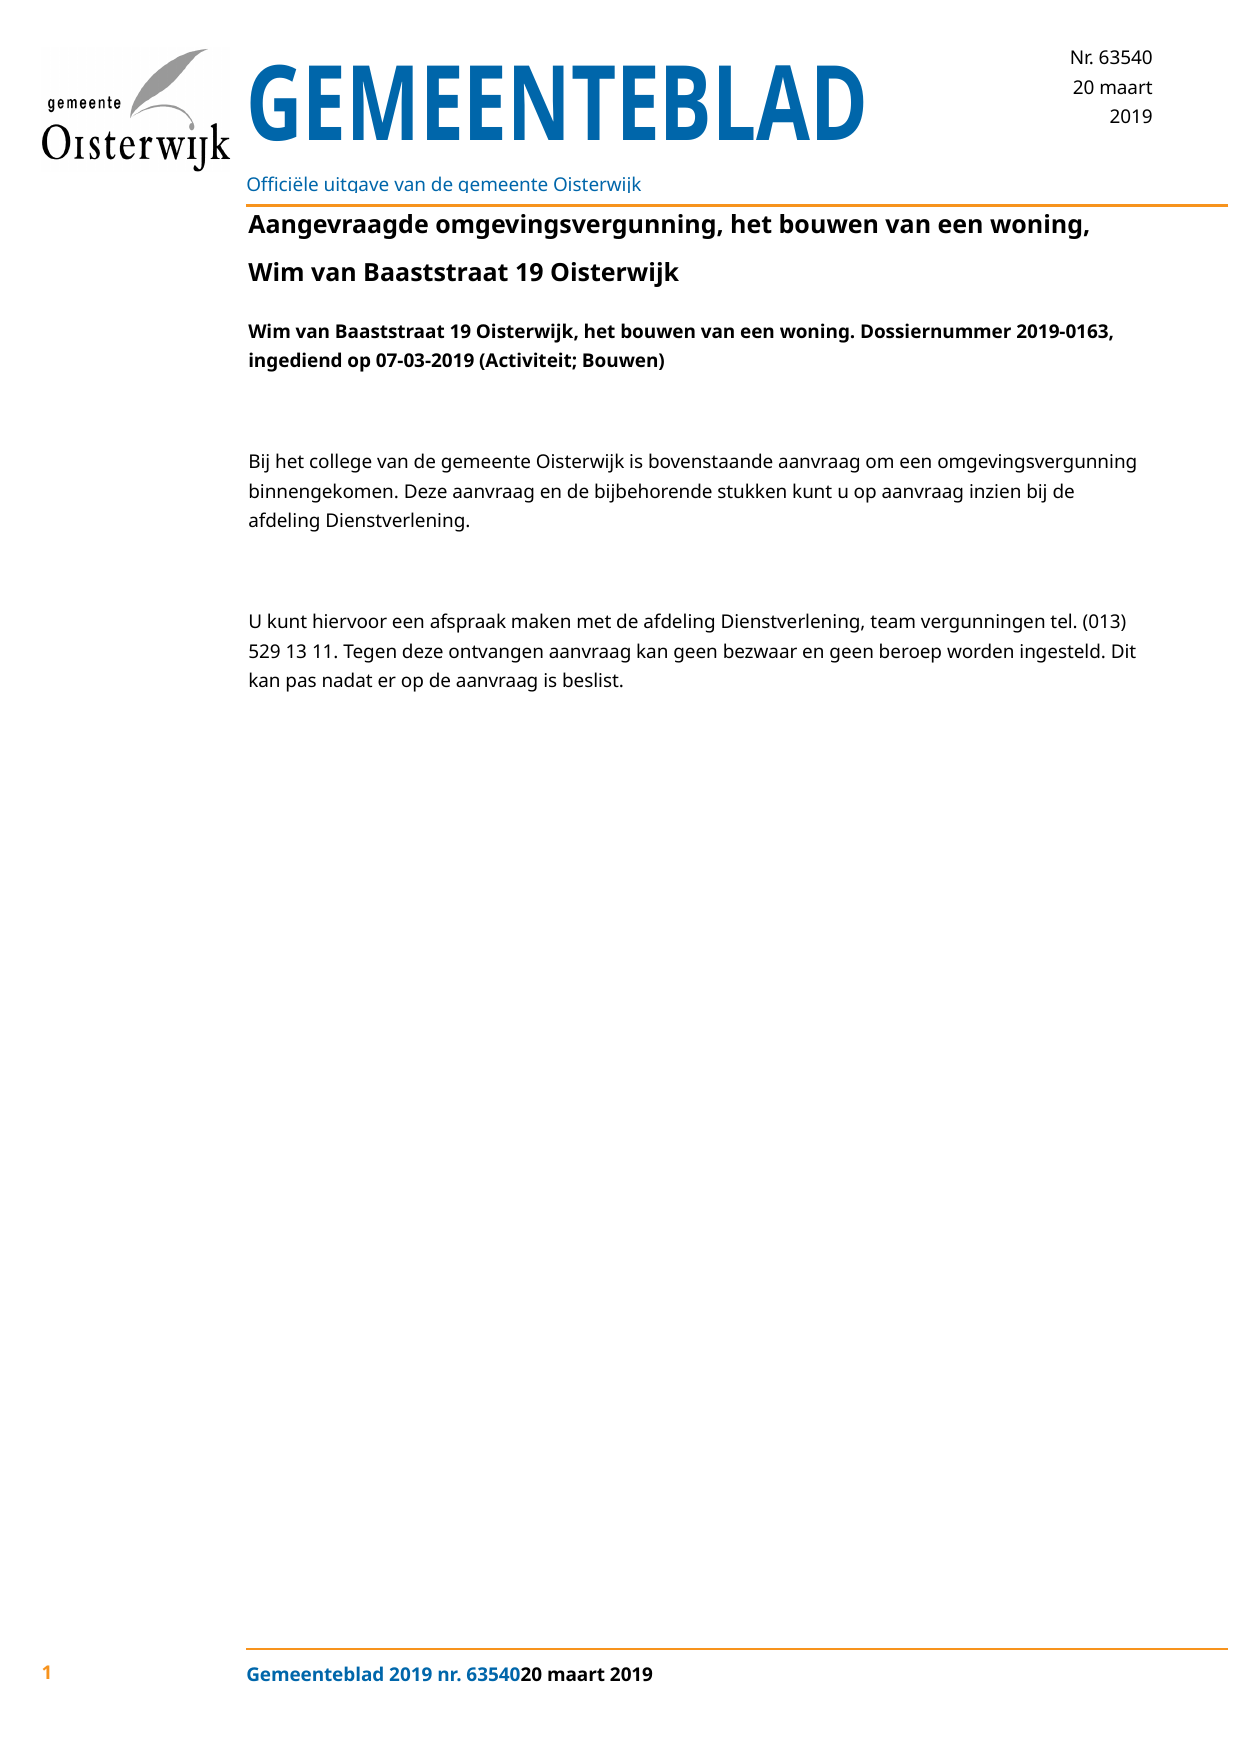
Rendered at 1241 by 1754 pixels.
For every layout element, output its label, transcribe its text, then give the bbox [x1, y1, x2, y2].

text Bij het college van de gemeente Oisterwijk is bovenstaande aanvraag om een omgevingsvergunning binnengekomen. Deze aanvraag en de bijbehorende stukken kunt u op aanvraag inzien bij de afdeling Dienstverlening. [248, 448, 1152, 533]
text U kunt hiervoor een afspraak maken met de afdeling Dienstverlening, team vergunningen tel. (013) 529 13 11. Tegen deze ontvangen aanvraag kan geen bezwaar en geen beroep worden ingesteld. Dit kan pas nadat er op de aanvraag is beslist. [248, 608, 1152, 693]
picture [41, 47, 231, 172]
text Aangevraagde omgevingsvergunning, het bouwen van een woning, Wim van Baaststraat 19 Oisterwijk [248, 207, 1152, 288]
text Wim van Baaststraat 19 Oisterwijk, het bouwen van een woning. Dossiernummer 2019-0163, ingediend op 07-03-2019 (Activiteit; Bouwen) [248, 318, 1152, 373]
